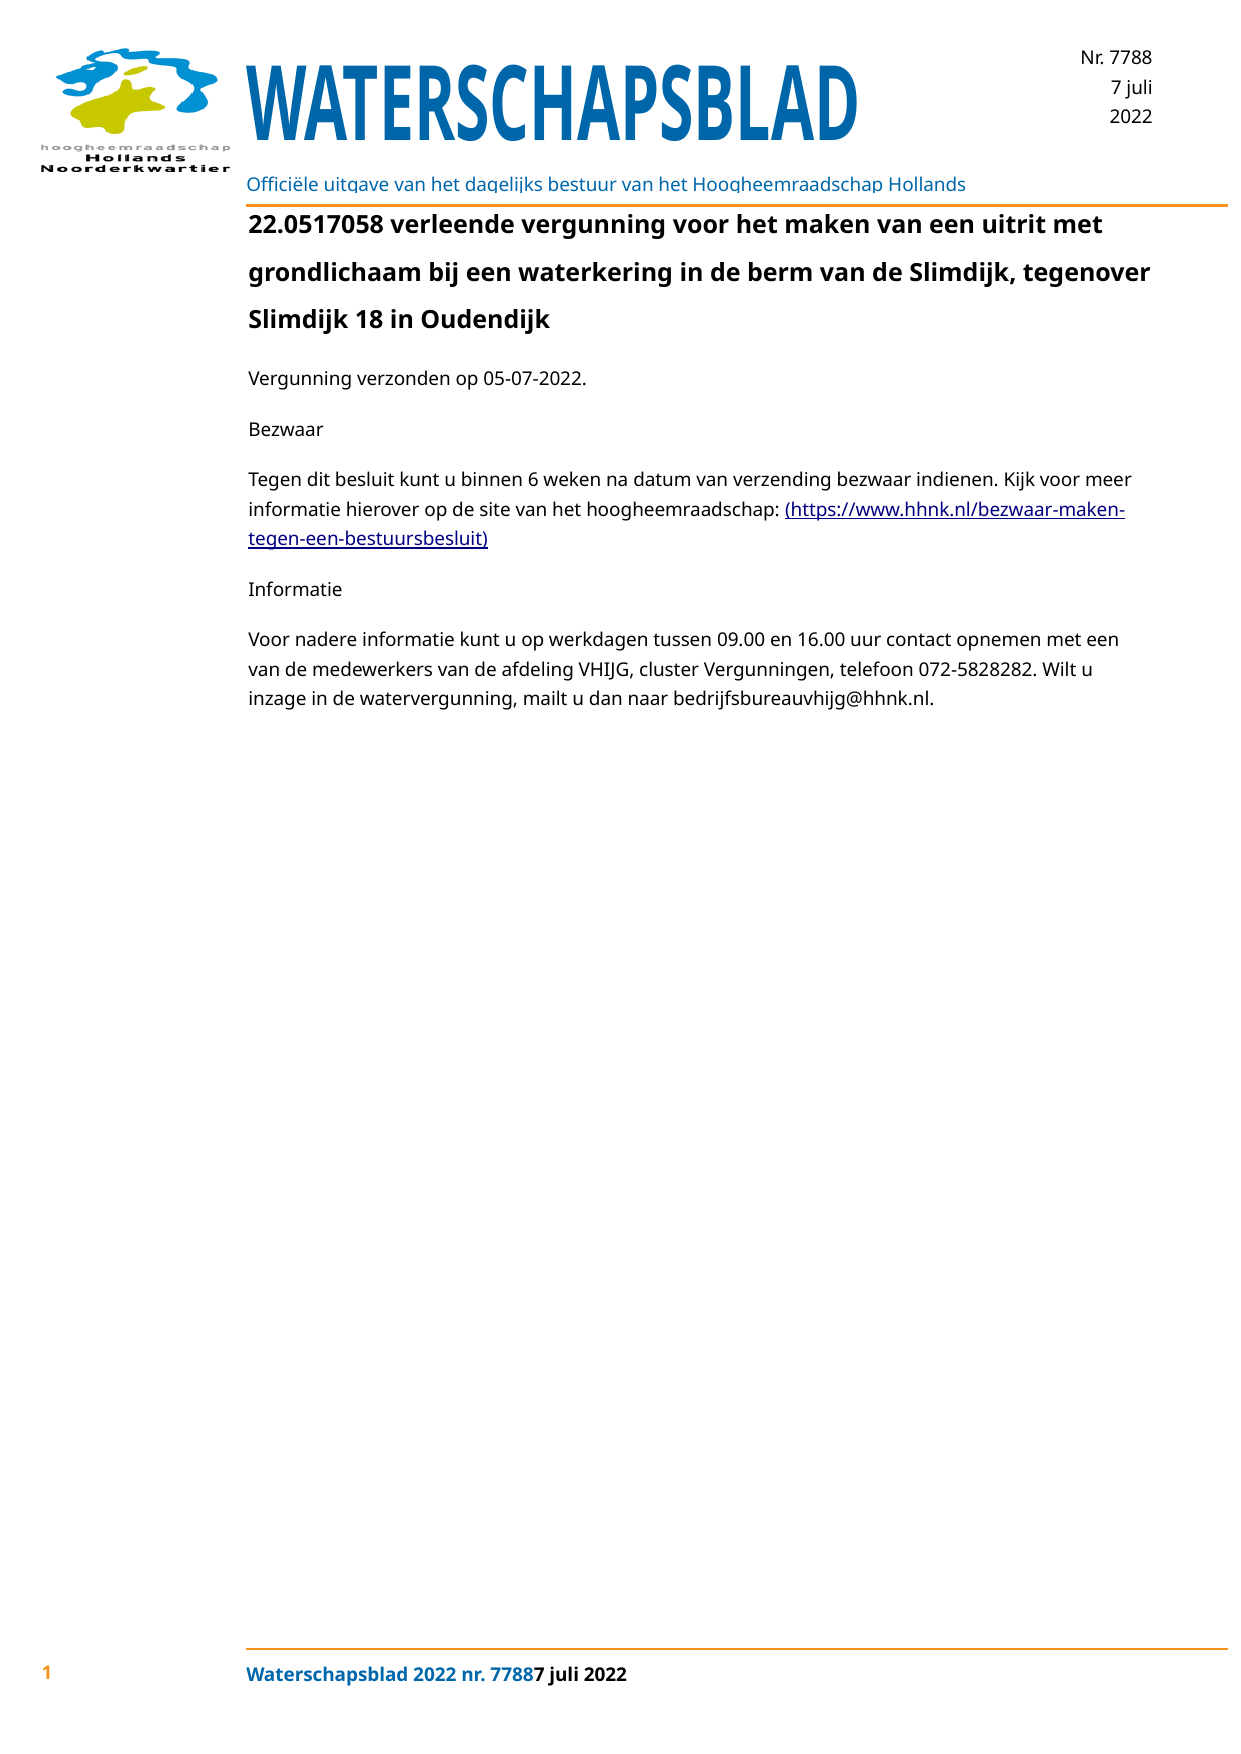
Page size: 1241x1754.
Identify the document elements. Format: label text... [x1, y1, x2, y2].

picture [41, 47, 231, 172]
text Vergunning verzonden op 05-07-2022. [248, 366, 1152, 391]
text Informatie [248, 576, 1152, 602]
text Voor nadere informatie kunt u op werkdagen tussen 09.00 en 16.00 uur contact opnemen met een van de medewerkers van de afdeling VHIJG, cluster Vergunningen, telefoon 072-5828282. Wilt u inzage in de watervergunning, mailt u dan naar bedrijfsbureauvhijg@hhnk.nl. [248, 626, 1152, 711]
text Bezwaar [248, 416, 1152, 442]
text 22.0517058 verleende vergunning voor het maken van een uitrit met grondlichaam bij een waterkering in de berm van de Slimdijk, tegenover Slimdijk 18 in Oudendijk [248, 207, 1152, 336]
text Tegen dit besluit kunt u binnen 6 weken na datum van verzending bezwaar indienen. Kijk voor meer informatie hierover op de site van het hoogheemraadschap: (https://www.hhnk.nl/bezwaar-maken-tegen-een-bestuursbesluit) [248, 466, 1152, 551]
